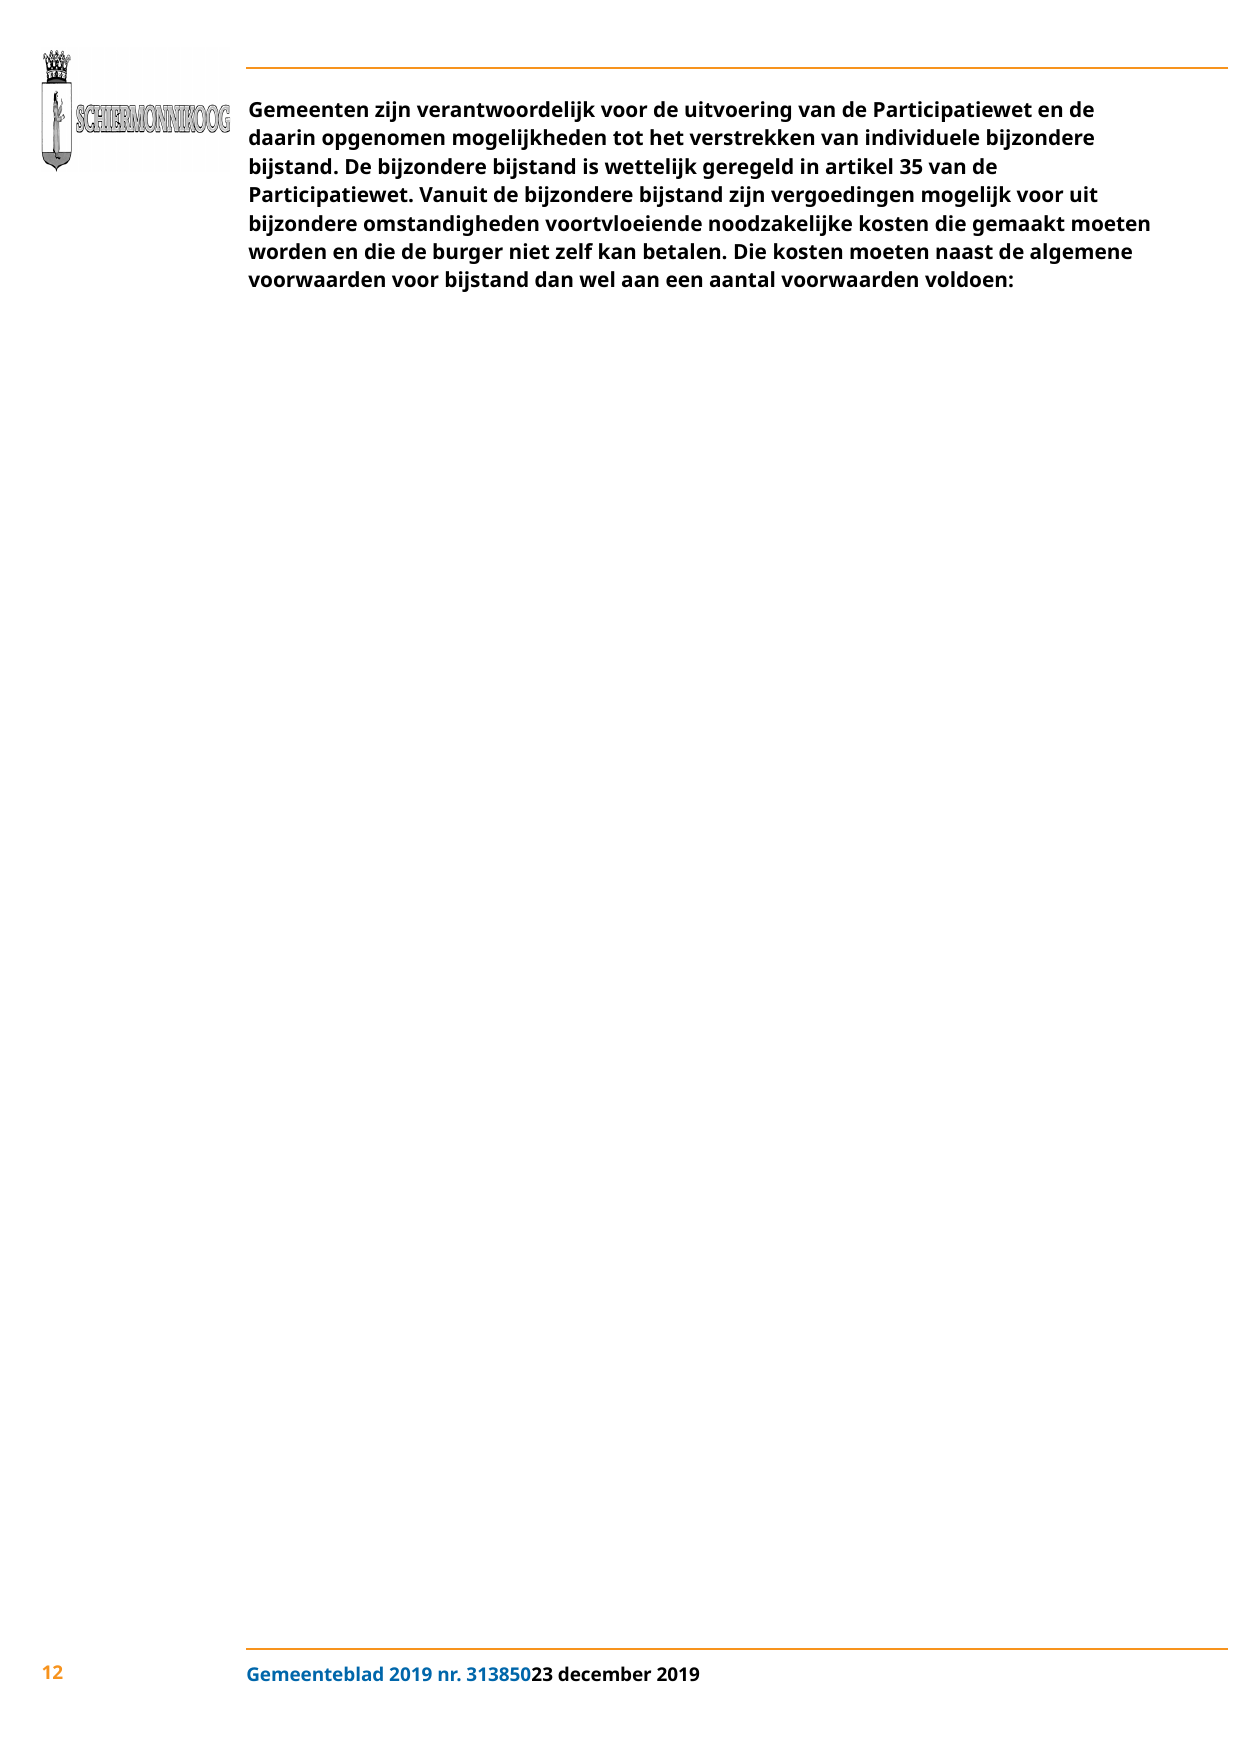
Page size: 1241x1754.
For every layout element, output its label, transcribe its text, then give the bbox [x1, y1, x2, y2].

text Gemeenten zijn verantwoordelijk voor de uitvoering van de Participatiewet en de daarin opgenomen mogelijkheden tot het verstrekken van individuele bijzondere bijstand. De bijzondere bijstand is wettelijk geregeld in artikel 35 van de Participatiewet. Vanuit de bijzondere bijstand zijn vergoedingen mogelijk voor uit bijzondere omstandigheden voortvloeiende noodzakelijke kosten die gemaakt moeten worden en die de burger niet zelf kan betalen. Die kosten moeten naast de algemene voorwaarden voor bijstand dan wel aan een aantal voorwaarden voldoen: [248, 95, 1152, 294]
picture [41, 47, 231, 172]
